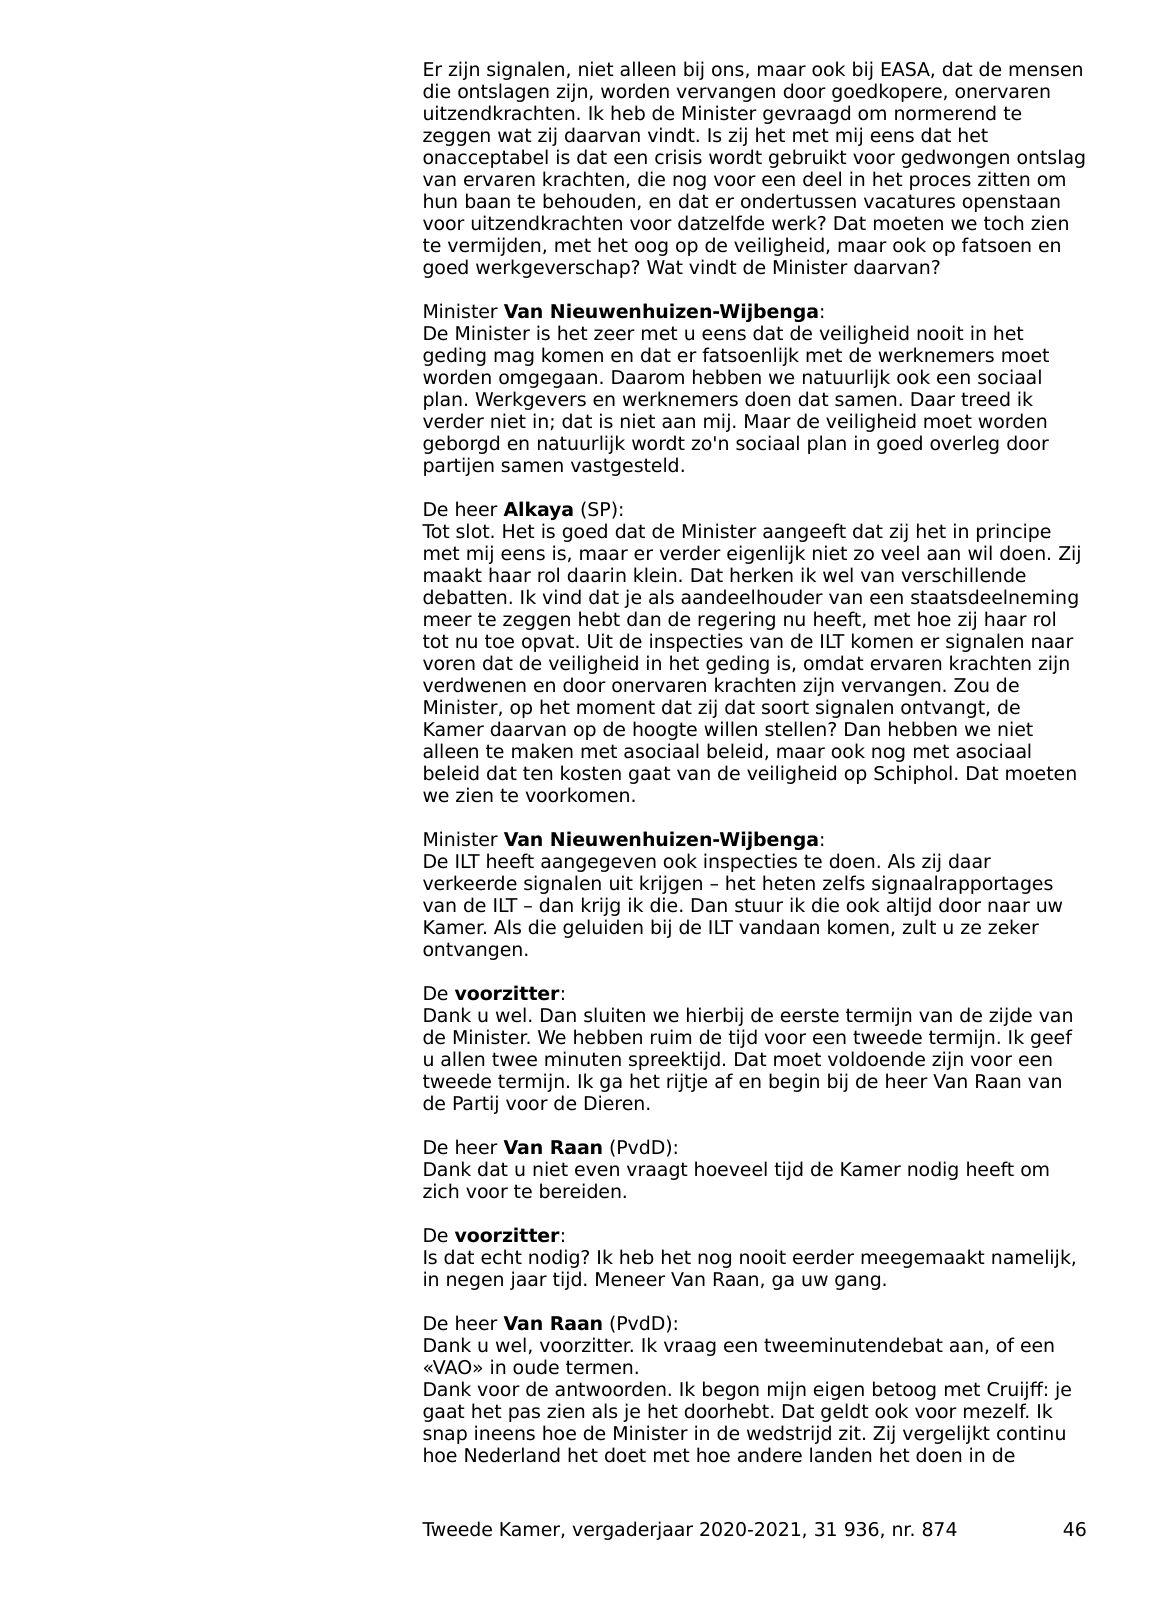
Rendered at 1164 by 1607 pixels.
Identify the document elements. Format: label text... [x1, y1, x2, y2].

text De heer Van Raan (PvdD): [422, 1137, 1087, 1159]
text De voorzitter: [422, 1225, 1087, 1247]
text De heer Alkaya (SP): [422, 499, 1087, 521]
text Dank voor de antwoorden. Ik begon mijn eigen betoog met Cruijff: je gaat het pas zien als je het doorhebt. Dat geldt ook voor mezelf. Ik snap ineens hoe de Minister in de wedstrijd zit. Zij vergelijkt continu hoe Nederland het doet met hoe andere landen het doen in de [422, 1379, 1087, 1467]
text De ILT heeft aangegeven ook inspecties te doen. Als zij daar verkeerde signalen uit krijgen – het heten zelfs signaalrapportages van de ILT – dan krijg ik die. Dan stuur ik die ook altijd door naar uw Kamer. Als die geluiden bij de ILT vandaan komen, zult u ze zeker ontvangen. [422, 851, 1087, 961]
text Is dat echt nodig? Ik heb het nog nooit eerder meegemaakt namelijk, in negen jaar tijd. Meneer Van Raan, ga uw gang. [422, 1247, 1087, 1291]
text De heer Van Raan (PvdD): [422, 1313, 1087, 1335]
text Minister Van Nieuwenhuizen-Wijbenga: [422, 301, 1087, 323]
text Dank u wel, voorzitter. Ik vraag een tweeminutendebat aan, of een «VAO» in oude termen. [422, 1335, 1087, 1379]
text De voorzitter: [422, 983, 1087, 1005]
text Er zijn signalen, niet alleen bij ons, maar ook bij EASA, dat de mensen die ontslagen zijn, worden vervangen door goedkopere, onervaren uitzendkrachten. Ik heb de Minister gevraagd om normerend te zeggen wat zij daarvan vindt. Is zij het met mij eens dat het onacceptabel is dat een crisis wordt gebruikt voor gedwongen ontslag van ervaren krachten, die nog voor een deel in het proces zitten om hun baan te behouden, en dat er ondertussen vacatures openstaan voor uitzendkrachten voor datzelfde werk? Dat moeten we toch zien te vermijden, met het oog op de veiligheid, maar ook op fatsoen en goed werkgeverschap? Wat vindt de Minister daarvan? [422, 59, 1087, 279]
text De Minister is het zeer met u eens dat de veiligheid nooit in het geding mag komen en dat er fatsoenlijk met de werknemers moet worden omgegaan. Daarom hebben we natuurlijk ook een sociaal plan. Werkgevers en werknemers doen dat samen. Daar treed ik verder niet in; dat is niet aan mij. Maar de veiligheid moet worden geborgd en natuurlijk wordt zo'n sociaal plan in goed overleg door partijen samen vastgesteld. [422, 323, 1087, 477]
text Dank dat u niet even vraagt hoeveel tijd de Kamer nodig heeft om zich voor te bereiden. [422, 1159, 1087, 1203]
text Tot slot. Het is goed dat de Minister aangeeft dat zij het in principe met mij eens is, maar er verder eigenlijk niet zo veel aan wil doen. Zij maakt haar rol daarin klein. Dat herken ik wel van verschillende debatten. Ik vind dat je als aandeelhouder van een staatsdeelneming meer te zeggen hebt dan de regering nu heeft, met hoe zij haar rol tot nu toe opvat. Uit de inspecties van de ILT komen er signalen naar voren dat de veiligheid in het geding is, omdat ervaren krachten zijn verdwenen en door onervaren krachten zijn vervangen. Zou de Minister, op het moment dat zij dat soort signalen ontvangt, de Kamer daarvan op de hoogte willen stellen? Dan hebben we niet alleen te maken met asociaal beleid, maar ook nog met asociaal beleid dat ten kosten gaat van de veiligheid op Schiphol. Dat moeten we zien te voorkomen. [422, 521, 1087, 807]
text Minister Van Nieuwenhuizen-Wijbenga: [422, 829, 1087, 851]
text Dank u wel. Dan sluiten we hierbij de eerste termijn van de zijde van de Minister. We hebben ruim de tijd voor een tweede termijn. Ik geef u allen twee minuten spreektijd. Dat moet voldoende zijn voor een tweede termijn. Ik ga het rijtje af en begin bij de heer Van Raan van de Partij voor de Dieren. [422, 1005, 1087, 1115]
